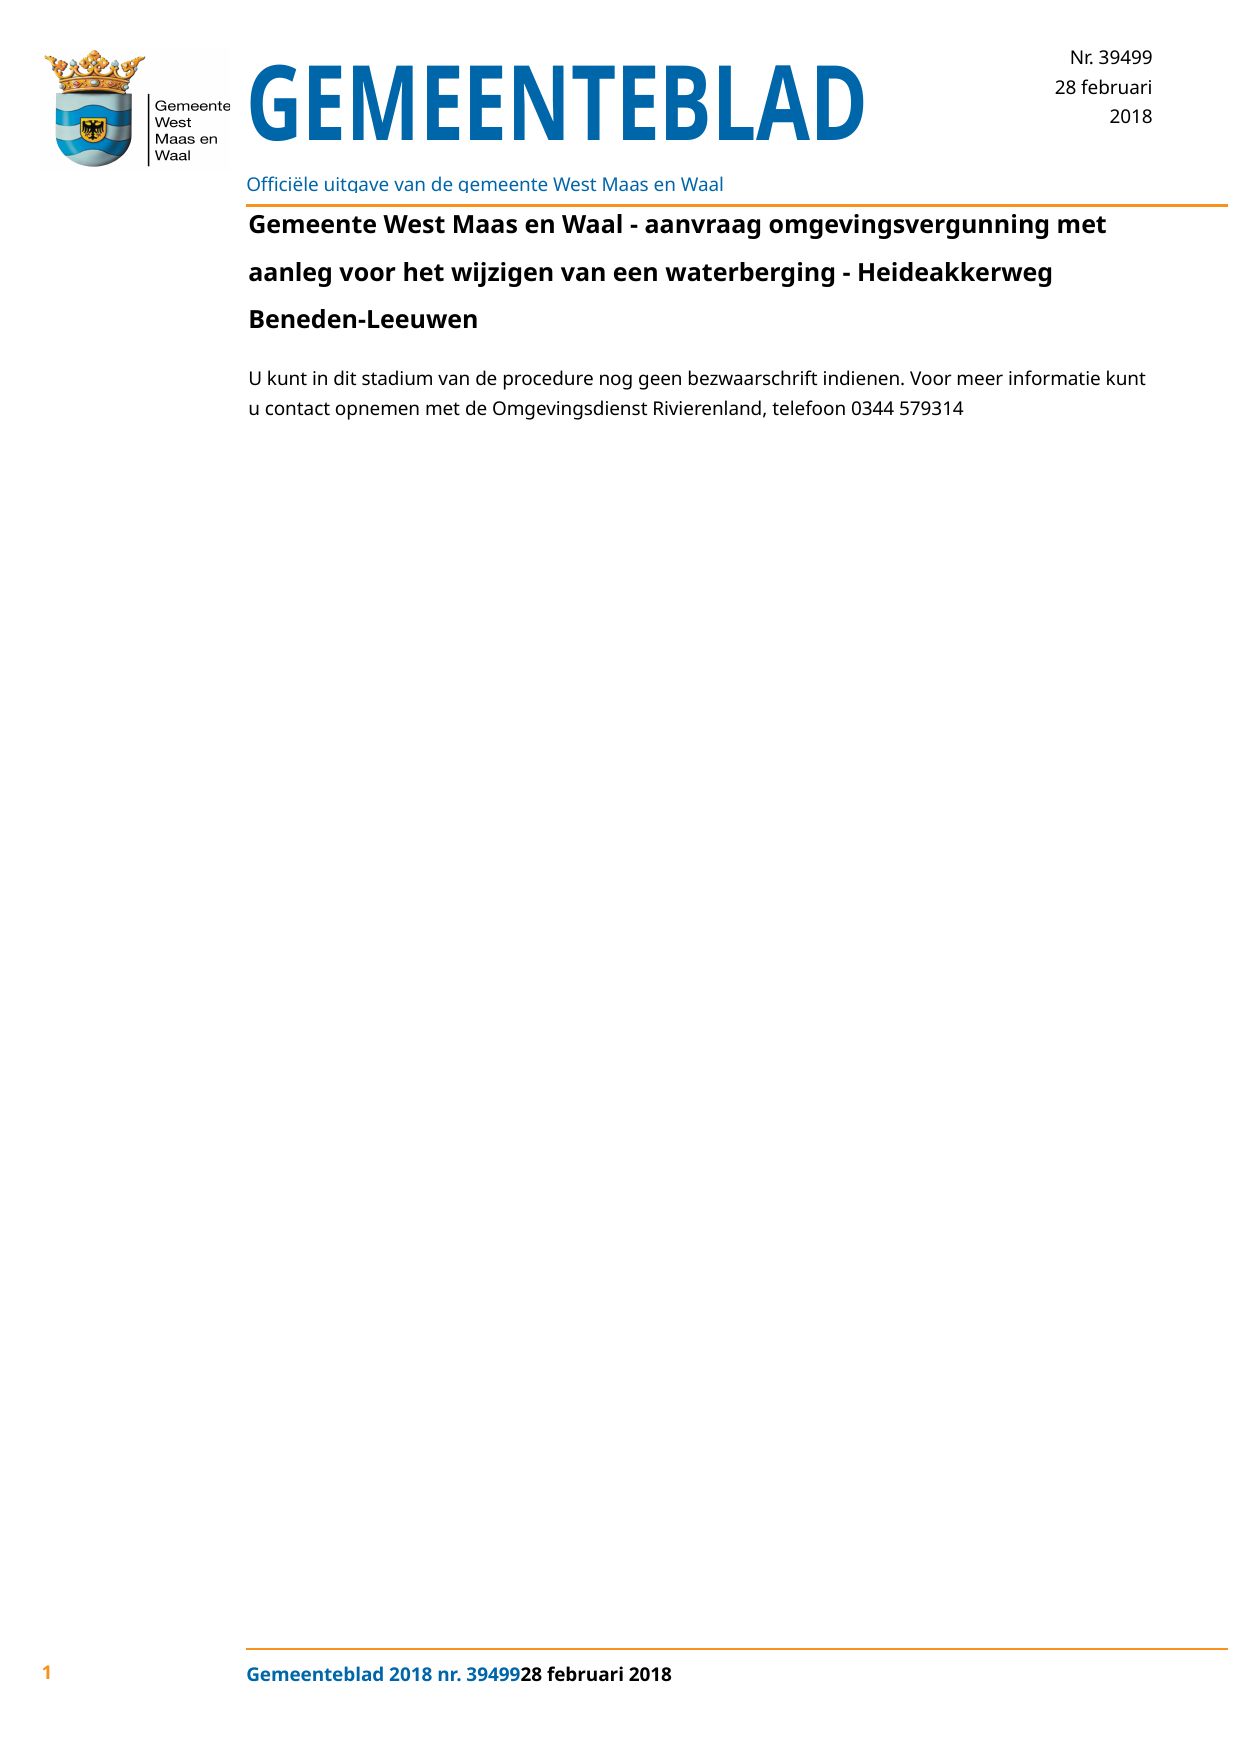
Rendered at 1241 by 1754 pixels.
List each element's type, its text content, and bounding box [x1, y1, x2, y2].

text Gemeente West Maas en Waal - aanvraag omgevingsvergunning met aanleg voor het wijzigen van een waterberging - Heideakkerweg Beneden-Leeuwen [248, 207, 1152, 336]
text U kunt in dit stadium van de procedure nog geen bezwaarschrift indienen. Voor meer informatie kunt u contact opnemen met de Omgevingsdienst Rivierenland, telefoon 0344 579314 [248, 366, 1152, 421]
picture [41, 47, 231, 172]
